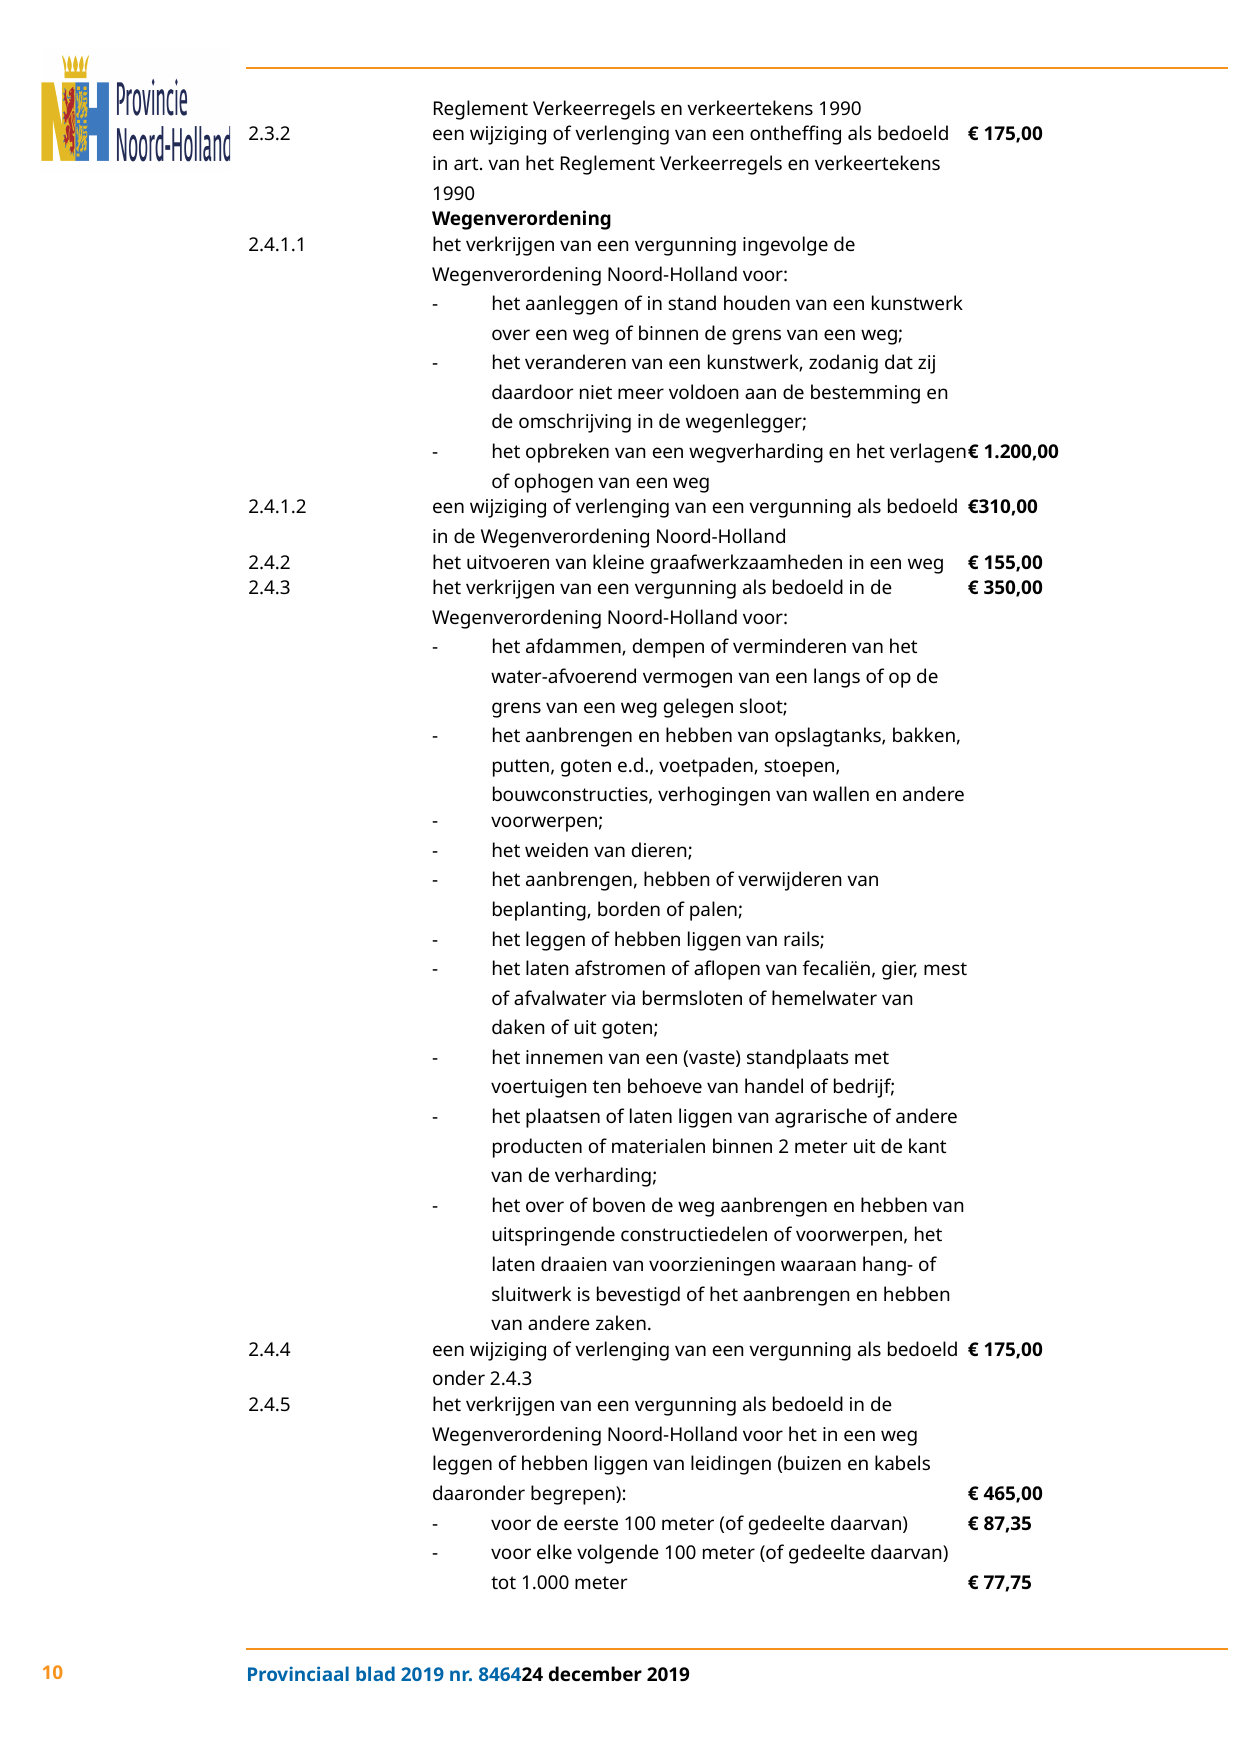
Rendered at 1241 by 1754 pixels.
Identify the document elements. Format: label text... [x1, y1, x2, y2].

table_cell Wegenverordening [432, 205, 968, 231]
table_cell [968, 95, 1152, 121]
table_cell [248, 205, 432, 231]
table_cell [248, 95, 432, 121]
table_cell een wijziging of verlenging van een vergunning als bedoeld onder 2.4.3 [432, 1336, 968, 1391]
table_cell €310,00 [968, 494, 1152, 549]
table_cell € 155,00 [968, 549, 1152, 574]
table_cell 2.4.1.2 [248, 494, 432, 549]
table_cell 2.4.4 [248, 1336, 432, 1391]
table_cell voorwerpen; het weiden van dieren; het aanbrengen, hebben of verwijderen van beplanting, borden of palen; het leggen of hebben liggen van rails; het laten afstromen of aflopen van fecaliën, gier, mest of afvalwater via bermsloten of hemelwater van daken of uit goten; het innemen van een (vaste) standplaats met voertuigen ten behoeve van handel of bedrijf; het plaatsen of laten liggen van agrarische of andere producten of materialen binnen 2 meter uit de kant van de verharding; het over of boven de weg aanbrengen en hebben van uitspringende constructiedelen of voorwerpen, het laten draaien van voorzieningen waaraan hang- of sluitwerk is bevestigd of het aanbrengen en hebben van andere zaken. [432, 808, 968, 1336]
table_cell € 465,00 € 87,35 € 77,75 [968, 1391, 1152, 1594]
table_cell 2.3.2 [248, 121, 432, 205]
table_cell het verkrijgen van een vergunning als bedoeld in de Wegenverordening Noord-Holland voor het in een weg leggen of hebben liggen van leidingen (buizen en kabels daaronder begrepen): voor de eerste 100 meter (of gedeelte daarvan) voor elke volgende 100 meter (of gedeelte daarvan) tot 1.000 meter [432, 1391, 968, 1594]
table_cell een wijziging of verlenging van een ontheffing als bedoeld in art. van het Reglement Verkeerregels en verkeertekens 1990 [432, 121, 968, 205]
table_cell Reglement Verkeerregels en verkeertekens 1990 [432, 95, 968, 121]
table_cell 2.4.1.1 [248, 231, 432, 493]
table_cell € 175,00 [968, 1336, 1152, 1391]
table_cell het uitvoeren van kleine graafwerkzaamheden in een weg [432, 549, 968, 574]
table_cell [968, 205, 1152, 231]
table_cell 2.4.2 [248, 549, 432, 574]
table_cell [968, 808, 1152, 1336]
table_cell € 1.200,00 [968, 231, 1152, 493]
table_cell [248, 808, 432, 1336]
table_cell 2.4.5 [248, 1391, 432, 1594]
table_cell € 350,00 [968, 575, 1152, 807]
table_cell 2.4.3 [248, 575, 432, 807]
table_cell een wijziging of verlenging van een vergunning als bedoeld in de Wegenverordening Noord-Holland [432, 494, 968, 549]
picture [41, 47, 231, 172]
table_cell het verkrijgen van een vergunning als bedoeld in de Wegenverordening Noord-Holland voor: het afdammen, dempen of verminderen van het water-afvoerend vermogen van een langs of op de grens van een weg gelegen sloot; het aanbrengen en hebben van opslagtanks, bakken, putten, goten e.d., voetpaden, stoepen, bouwconstructies, verhogingen van wallen en andere [432, 575, 968, 807]
table_cell het verkrijgen van een vergunning ingevolge de Wegenverordening Noord-Holland voor: het aanleggen of in stand houden van een kunstwerk over een weg of binnen de grens van een weg; het veranderen van een kunstwerk, zodanig dat zij daardoor niet meer voldoen aan de bestemming en de omschrijving in de wegenlegger; het opbreken van een wegverharding en het verlagen of ophogen van een weg [432, 231, 968, 493]
table_cell € 175,00 [968, 121, 1152, 205]
